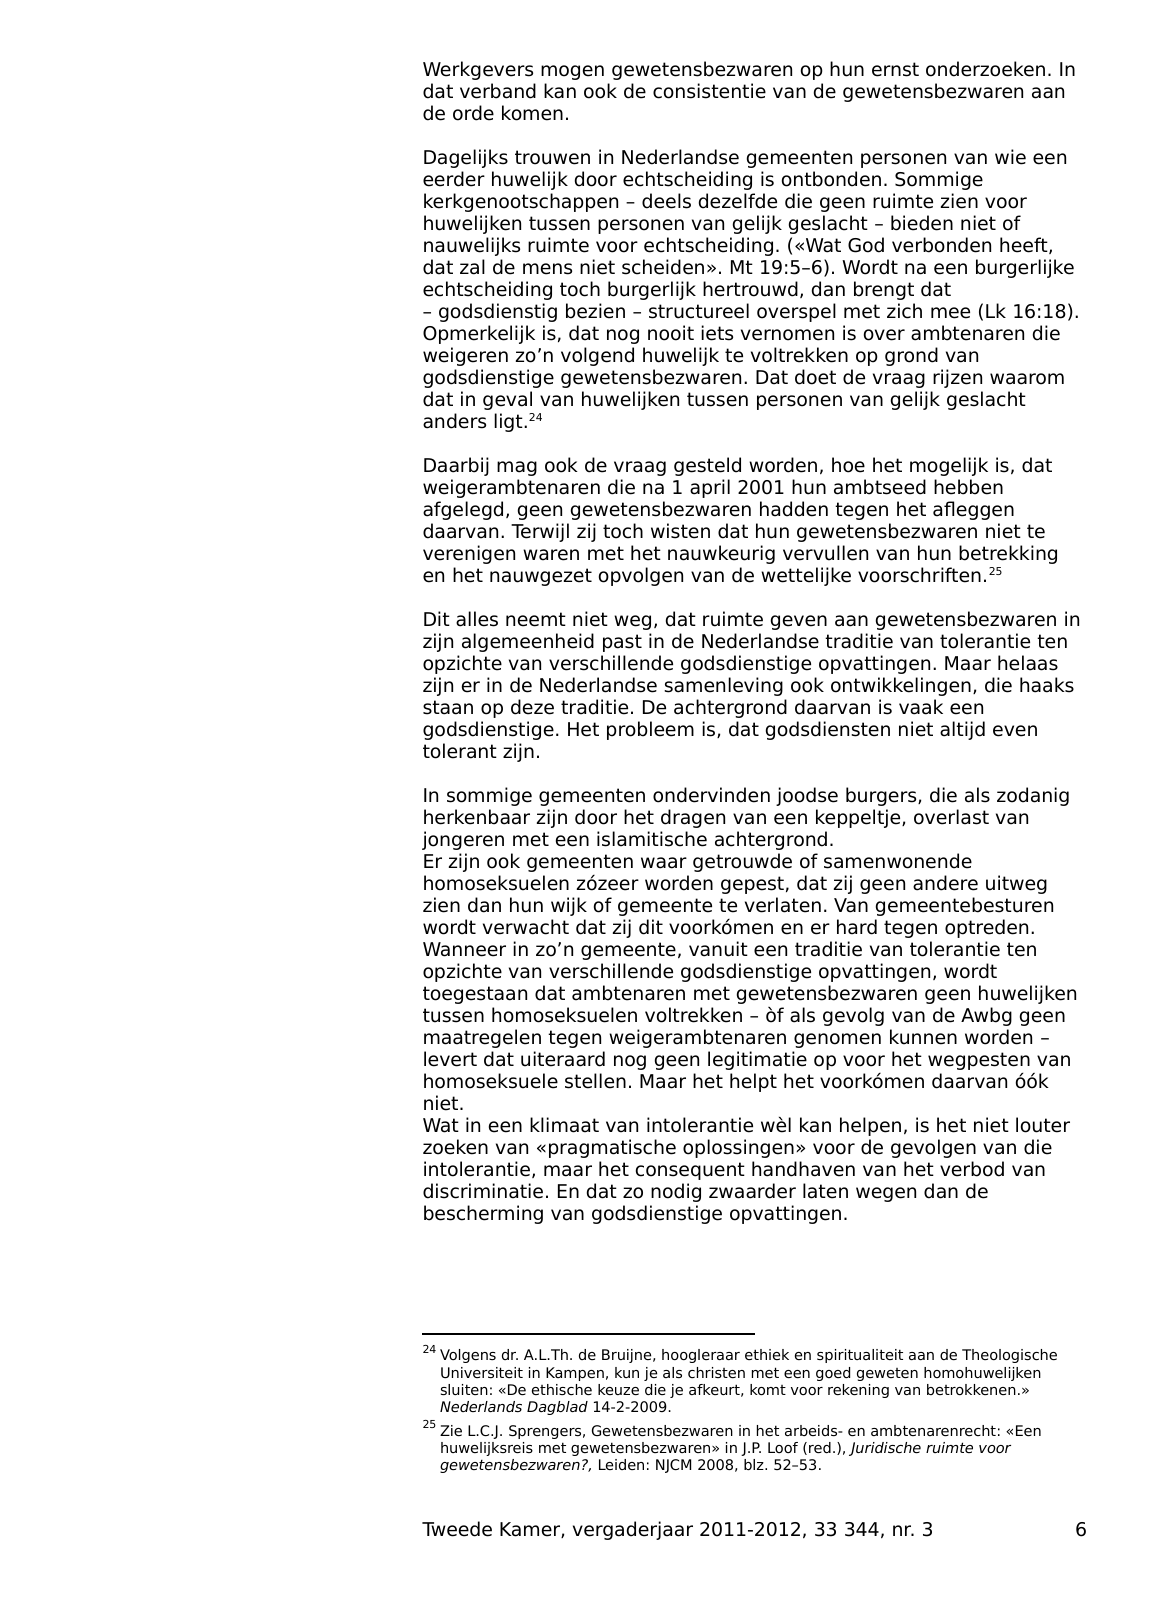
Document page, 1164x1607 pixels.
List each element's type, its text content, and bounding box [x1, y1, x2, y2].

text Werkgevers mogen gewetensbezwaren op hun ernst onderzoeken. In dat verband kan ook de consistentie van de gewetensbezwaren aan de orde komen. [422, 59, 1087, 125]
text Volgens dr. A.L.Th. de Bruijne, hoogleraar ethiek en spiritualiteit aan de Theologische Universiteit in Kampen, kun je als christen met een goed geweten homohuwelijken sluiten: «De ethische keuze die je afkeurt, komt voor rekening van betrokkenen.» Nederlands Dagblad 14-2-2009. [422, 1343, 1087, 1416]
text Er zijn ook gemeenten waar getrouwde of samenwonende homoseksuelen zózeer worden gepest, dat zij geen andere uitweg zien dan hun wijk of gemeente te verlaten. Van gemeentebesturen wordt verwacht dat zij dit voorkómen en er hard tegen optreden. Wanneer in zo’n gemeente, vanuit een traditie van tolerantie ten opzichte van verschillende godsdienstige opvattingen, wordt toegestaan dat ambtenaren met gewetensbezwaren geen huwelijken tussen homoseksuelen voltrekken – òf als gevolg van de Awbg geen maatregelen tegen weigerambtenaren genomen kunnen worden – levert dat uiteraard nog geen legitimatie op voor het wegpesten van homoseksuele stellen. Maar het helpt het voorkómen daarvan óók niet. [422, 851, 1087, 1115]
text Zie L.C.J. Sprengers, Gewetensbezwaren in het arbeids- en ambtenarenrecht: «Een huwelijksreis met gewetensbezwaren» in J.P. Loof (red.), Juridische ruimte voor gewetensbezwaren?, Leiden: NJCM 2008, blz. 52–53. [422, 1418, 1087, 1474]
text Dit alles neemt niet weg, dat ruimte geven aan gewetensbezwaren in zijn algemeenheid past in de Nederlandse traditie van tolerantie ten opzichte van verschillende godsdienstige opvattingen. Maar helaas zijn er in de Nederlandse samenleving ook ontwikkelingen, die haaks staan op deze traditie. De achtergrond daarvan is vaak een godsdienstige. Het probleem is, dat godsdiensten niet altijd even tolerant zijn. [422, 609, 1087, 763]
text Dagelijks trouwen in Nederlandse gemeenten personen van wie een eerder huwelijk door echtscheiding is ontbonden. Sommige kerkgenootschappen – deels dezelfde die geen ruimte zien voor huwelijken tussen personen van gelijk geslacht – bieden niet of nauwelijks ruimte voor echtscheiding. («Wat God verbonden heeft, dat zal de mens niet scheiden». Mt 19:5–6). Wordt na een burgerlijke echtscheiding toch burgerlijk hertrouwd, dan brengt dat – godsdienstig bezien – structureel overspel met zich mee (Lk 16:18). [422, 147, 1087, 323]
text Opmerkelijk is, dat nog nooit iets vernomen is over ambtenaren die weigeren zo’n volgend huwelijk te voltrekken op grond van godsdienstige gewetensbezwaren. Dat doet de vraag rijzen waarom dat in geval van huwelijken tussen personen van gelijk geslacht anders ligt. [422, 323, 1087, 433]
text In sommige gemeenten ondervinden joodse burgers, die als zodanig herkenbaar zijn door het dragen van een keppeltje, overlast van jongeren met een islamitische achtergrond. [422, 785, 1087, 851]
text Daarbij mag ook de vraag gesteld worden, hoe het mogelijk is, dat weigerambtenaren die na 1 april 2001 hun ambtseed hebben afgelegd, geen gewetensbezwaren hadden tegen het afleggen daarvan. Terwijl zij toch wisten dat hun gewetensbezwaren niet te verenigen waren met het nauwkeurig vervullen van hun betrekking en het nauwgezet opvolgen van de wettelijke voorschriften. [422, 455, 1087, 587]
text Wat in een klimaat van intolerantie wèl kan helpen, is het niet louter zoeken van «pragmatische oplossingen» voor de gevolgen van die intolerantie, maar het consequent handhaven van het verbod van discriminatie. En dat zo nodig zwaarder laten wegen dan de bescherming van godsdienstige opvattingen. [422, 1115, 1087, 1225]
